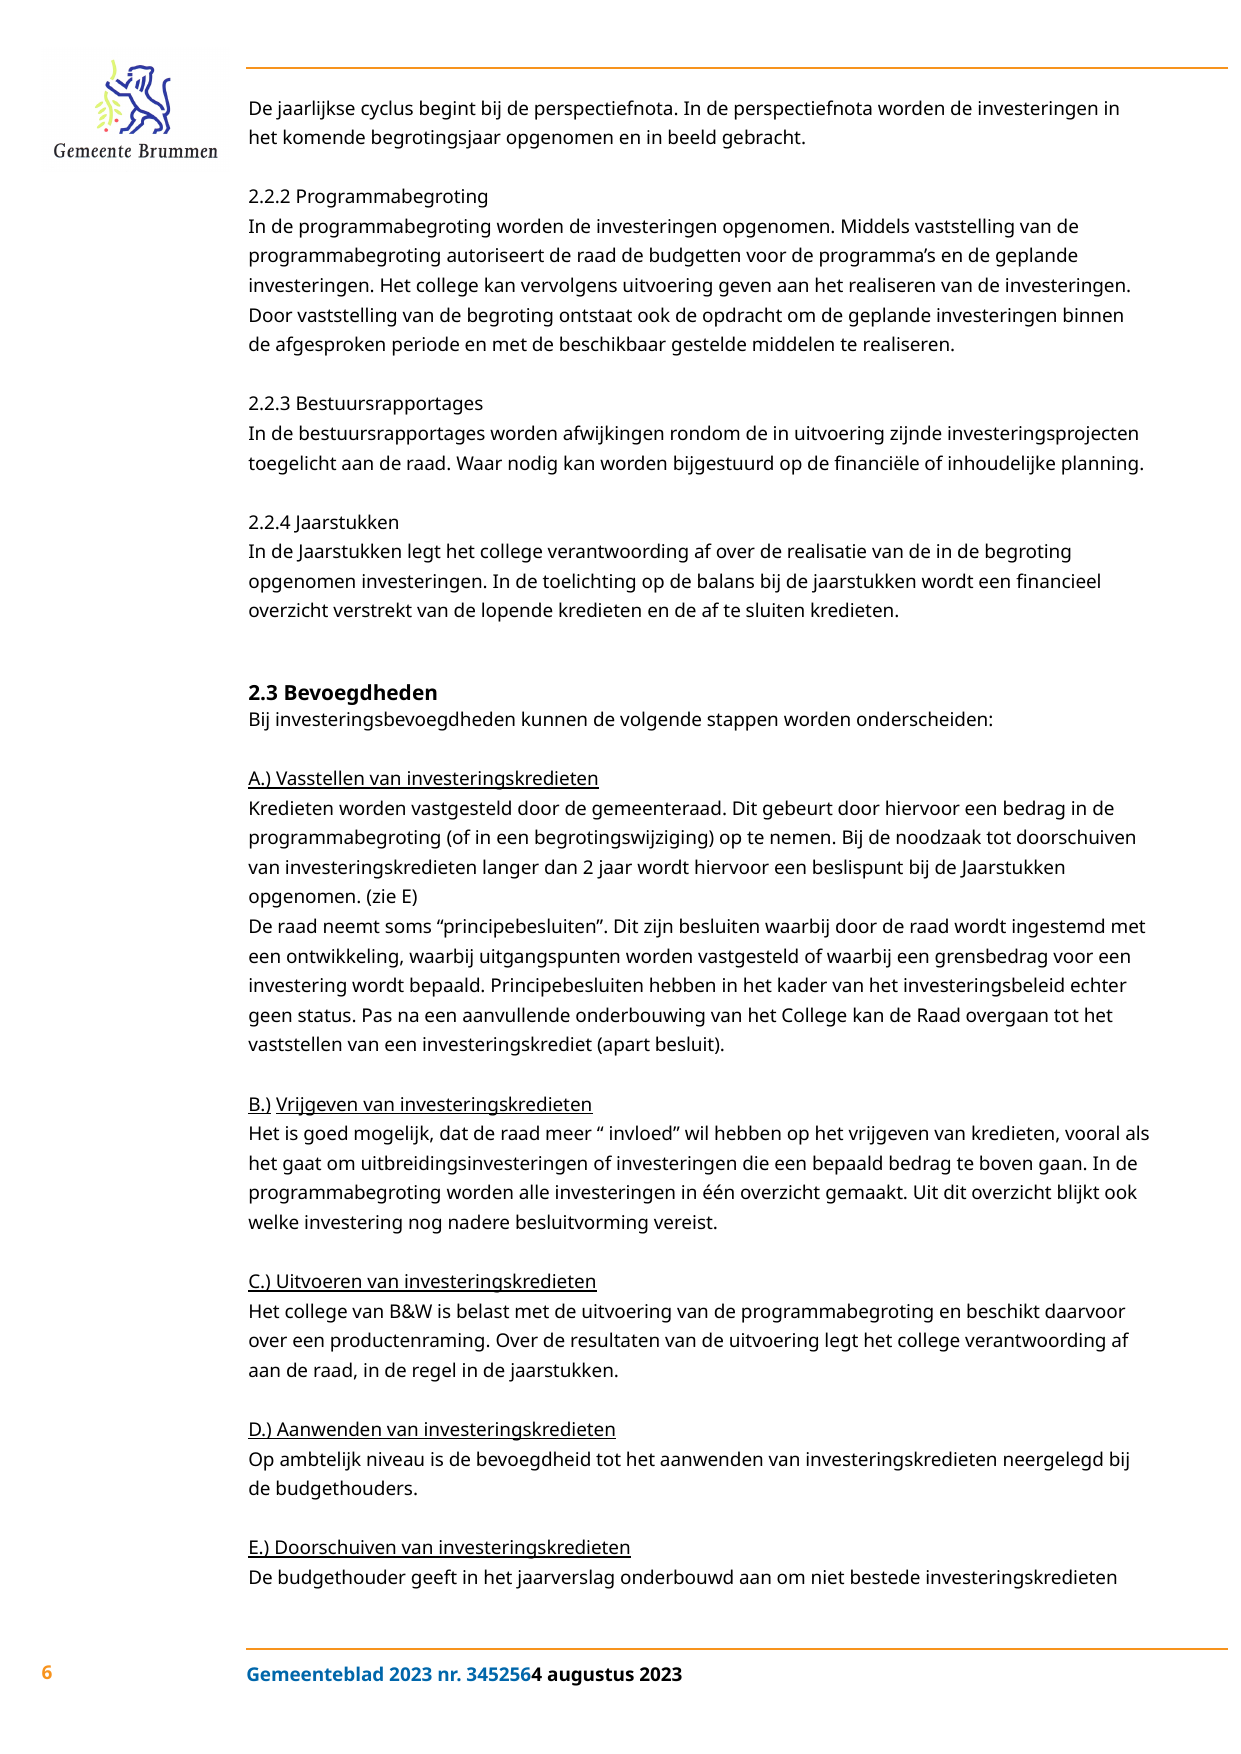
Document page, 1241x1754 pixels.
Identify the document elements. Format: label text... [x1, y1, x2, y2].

picture [41, 47, 231, 172]
text B.) Vrijgeven van investeringskredieten [248, 1091, 1152, 1116]
text Op ambtelijk niveau is de bevoegdheid tot het aanwenden van investeringskredieten neergelegd bij de budgethouders. [248, 1446, 1152, 1501]
text 2.3 Bevoegdheden [248, 678, 1152, 706]
text Het is goed mogelijk, dat de raad meer “ invloed” wil hebben op het vrijgeven van kredieten, vooral als het gaat om uitbreidingsinvesteringen of investeringen die een bepaald bedrag te boven gaan. In de programmabegroting worden alle investeringen in één overzicht gemaakt. Uit dit overzicht blijkt ook welke investering nog nadere besluitvorming vereist. [248, 1120, 1152, 1235]
text Het college van B&W is belast met de uitvoering van de programmabegroting en beschikt daarvoor over een productenraming. Over de resultaten van de uitvoering legt het college verantwoording af aan de raad, in de regel in de jaarstukken. [248, 1298, 1152, 1383]
text 2.2.2 Programmabegroting [248, 183, 1152, 209]
text A.) Vasstellen van investeringskredieten [248, 765, 1152, 791]
text Bij investeringsbevoegdheden kunnen de volgende stappen worden onderscheiden: [248, 706, 1152, 732]
text 2.2.3 Bestuursrapportages [248, 391, 1152, 416]
text In de programmabegroting worden de investeringen opgenomen. Middels vaststelling van de programmabegroting autoriseert de raad de budgetten voor de programma’s en de geplande investeringen. Het college kan vervolgens uitvoering geven aan het realiseren van de investeringen. Door vaststelling van de begroting ontstaat ook de opdracht om de geplande investeringen binnen de afgesproken periode en met de beschikbaar gestelde middelen te realiseren. [248, 213, 1152, 357]
text De raad neemt soms “principebesluiten”. Dit zijn besluiten waarbij door de raad wordt ingestemd met een ontwikkeling, waarbij uitgangspunten worden vastgesteld of waarbij een grensbedrag voor een investering wordt bepaald. Principebesluiten hebben in het kader van het investeringsbeleid echter geen status. Pas na een aanvullende onderbouwing van het College kan de Raad overgaan tot het vaststellen van een investeringskrediet (apart besluit). [248, 913, 1152, 1057]
text C.) Uitvoeren van investeringskredieten [248, 1268, 1152, 1294]
text E.) Doorschuiven van investeringskredieten [248, 1534, 1152, 1560]
text D.) Aanwenden van investeringskredieten [248, 1416, 1152, 1442]
text Kredieten worden vastgesteld door de gemeenteraad. Dit gebeurt door hiervoor een bedrag in de programmabegroting (of in een begrotingswijziging) op te nemen. Bij de noodzaak tot doorschuiven van investeringskredieten langer dan 2 jaar wordt hiervoor een beslispunt bij de Jaarstukken opgenomen. (zie E) [248, 795, 1152, 909]
text In de bestuursrapportages worden afwijkingen rondom de in uitvoering zijnde investeringsprojecten toegelicht aan de raad. Waar nodig kan worden bijgestuurd op de financiële of inhoudelijke planning. [248, 420, 1152, 476]
text 2.2.4 Jaarstukken [248, 509, 1152, 535]
text In de Jaarstukken legt het college verantwoording af over de realisatie van de in de begroting opgenomen investeringen. In de toelichting op de balans bij de jaarstukken wordt een financieel overzicht verstrekt van de lopende kredieten en de af te sluiten kredieten. [248, 538, 1152, 623]
text De jaarlijkse cyclus begint bij de perspectiefnota. In de perspectiefnota worden de investeringen in het komende begrotingsjaar opgenomen en in beeld gebracht. [248, 95, 1152, 150]
text De budgethouder geeft in het jaarverslag onderbouwd aan om niet bestede investeringskredieten [248, 1564, 1152, 1590]
